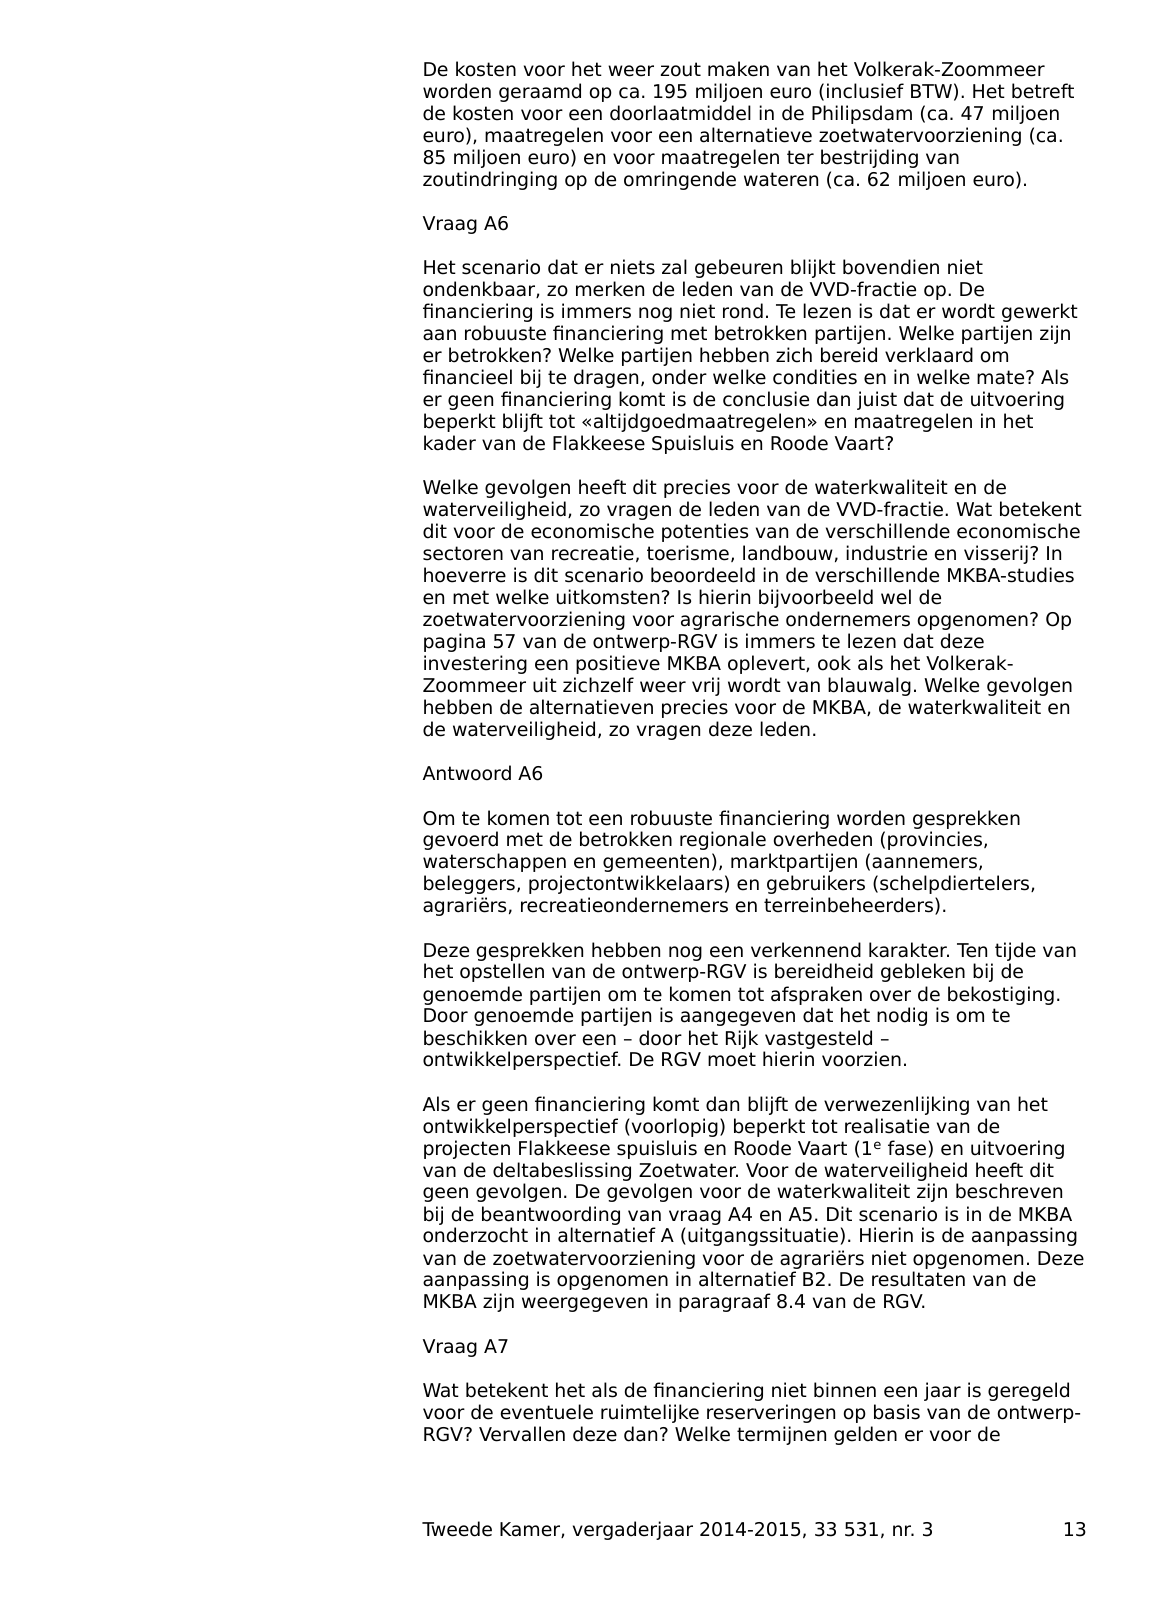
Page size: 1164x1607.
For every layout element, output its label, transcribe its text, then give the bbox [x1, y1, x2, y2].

text Wat betekent het als de financiering niet binnen een jaar is geregeld voor de eventuele ruimtelijke reserveringen op basis van de ontwerp-RGV? Vervallen deze dan? Welke termijnen gelden er voor de [422, 1380, 1087, 1446]
text Als er geen financiering komt dan blijft de verwezenlijking van het ontwikkelperspectief (voorlopig) beperkt tot realisatie van de projecten Flakkeese spuisluis en Roode Vaart (1e fase) en uitvoering van de deltabeslissing Zoetwater. Voor de waterveiligheid heeft dit geen gevolgen. De gevolgen voor de waterkwaliteit zijn beschreven bij de beantwoording van vraag A4 en A5. Dit scenario is in de MKBA onderzocht in alternatief A (uitgangssituatie). Hierin is de aanpassing van de zoetwatervoorziening voor de agrariërs niet opgenomen. Deze aanpassing is opgenomen in alternatief B2. De resultaten van de MKBA zijn weergegeven in paragraaf 8.4 van de RGV. [422, 1093, 1087, 1313]
subtitle Vraag A7 [422, 1336, 1087, 1357]
text Om te komen tot een robuuste financiering worden gesprekken gevoerd met de betrokken regionale overheden (provincies, waterschappen en gemeenten), marktpartijen (aannemers, beleggers, projectontwikkelaars) en gebruikers (schelpdiertelers, agrariërs, recreatieondernemers en terreinbeheerders). [422, 807, 1087, 917]
text Welke gevolgen heeft dit precies voor de waterkwaliteit en de waterveiligheid, zo vragen de leden van de VVD-fractie. Wat betekent dit voor de economische potenties van de verschillende economische sectoren van recreatie, toerisme, landbouw, industrie en visserij? In hoeverre is dit scenario beoordeeld in de verschillende MKBA-studies en met welke uitkomsten? Is hierin bijvoorbeeld wel de zoetwatervoorziening voor agrarische ondernemers opgenomen? Op pagina 57 van de ontwerp-RGV is immers te lezen dat deze investering een positieve MKBA oplevert, ook als het Volkerak-Zoommeer uit zichzelf weer vrij wordt van blauwalg. Welke gevolgen hebben de alternatieven precies voor de MKBA, de waterkwaliteit en de waterveiligheid, zo vragen deze leden. [422, 477, 1087, 741]
text De kosten voor het weer zout maken van het Volkerak-Zoommeer worden geraamd op ca. 195 miljoen euro (inclusief BTW). Het betreft de kosten voor een doorlaatmiddel in de Philipsdam (ca. 47 miljoen euro), maatregelen voor een alternatieve zoetwatervoorziening (ca. 85 miljoen euro) en voor maatregelen ter bestrijding van zoutindringing op de omringende wateren (ca. 62 miljoen euro). [422, 59, 1087, 191]
subtitle Vraag A6 [422, 213, 1087, 235]
text Deze gesprekken hebben nog een verkennend karakter. Ten tijde van het opstellen van de ontwerp-RGV is bereidheid gebleken bij de genoemde partijen om te komen tot afspraken over de bekostiging. Door genoemde partijen is aangegeven dat het nodig is om te beschikken over een – door het Rijk vastgesteld – ontwikkelperspectief. De RGV moet hierin voorzien. [422, 939, 1087, 1071]
subtitle Antwoord A6 [422, 763, 1087, 785]
text Het scenario dat er niets zal gebeuren blijkt bovendien niet ondenkbaar, zo merken de leden van de VVD-fractie op. De financiering is immers nog niet rond. Te lezen is dat er wordt gewerkt aan robuuste financiering met betrokken partijen. Welke partijen zijn er betrokken? Welke partijen hebben zich bereid verklaard om financieel bij te dragen, onder welke condities en in welke mate? Als er geen financiering komt is de conclusie dan juist dat de uitvoering beperkt blijft tot «altijdgoedmaatregelen» en maatregelen in het kader van de Flakkeese Spuisluis en Roode Vaart? [422, 257, 1087, 455]
